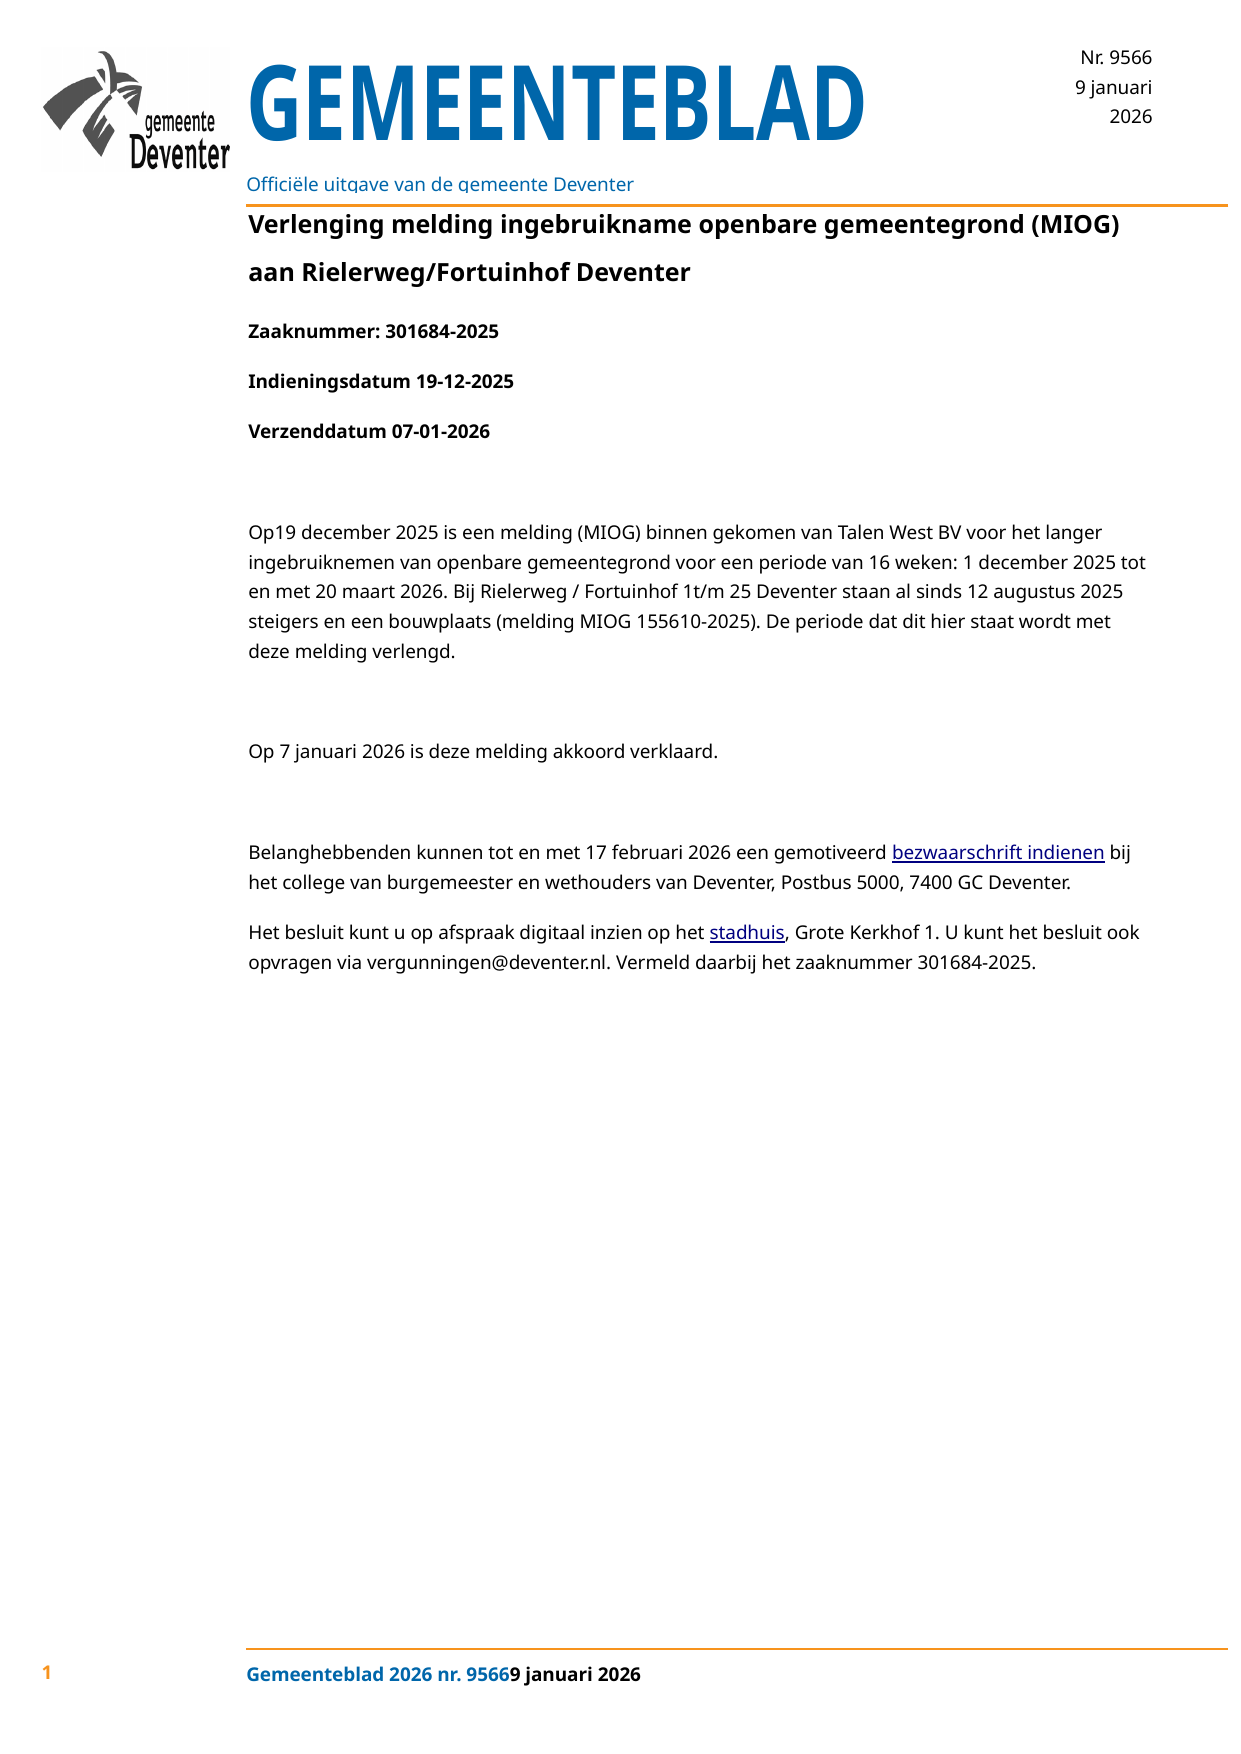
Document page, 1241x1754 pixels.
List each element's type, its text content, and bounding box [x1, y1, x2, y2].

text Het besluit kunt u op afspraak digitaal inzien op het stadhuis, Grote Kerkhof 1. U kunt het besluit ook opvragen via vergunningen@deventer.nl. Vermeld daarbij het zaaknummer 301684-2025. [248, 919, 1152, 975]
text Indieningsdatum 19-12-2025 [248, 368, 1152, 394]
text Op19 december 2025 is een melding (MIOG) binnen gekomen van Talen West BV voor het langer ingebruiknemen van openbare gemeentegrond voor een periode van 16 weken: 1 december 2025 tot en met 20 maart 2026. Bij Rielerweg / Fortuinhof 1t/m 25 Deventer staan al sinds 12 augustus 2025 steigers en een bouwplaats (melding MIOG 155610-2025). De periode dat dit hier staat wordt met deze melding verlengd. [248, 519, 1152, 664]
text Op 7 januari 2026 is deze melding akkoord verklaard. [248, 739, 1152, 764]
text Belanghebbenden kunnen tot en met 17 februari 2026 een gemotiveerd bezwaarschrift indienen bij het college van burgemeester en wethouders van Deventer, Postbus 5000, 7400 GC Deventer. [248, 839, 1152, 895]
picture [41, 47, 231, 172]
text Zaaknummer: 301684-2025 [248, 318, 1152, 344]
text Verzenddatum 07-01-2026 [248, 419, 1152, 444]
text Verlenging melding ingebruikname openbare gemeentegrond (MIOG) aan Rielerweg/Fortuinhof Deventer [248, 207, 1152, 288]
